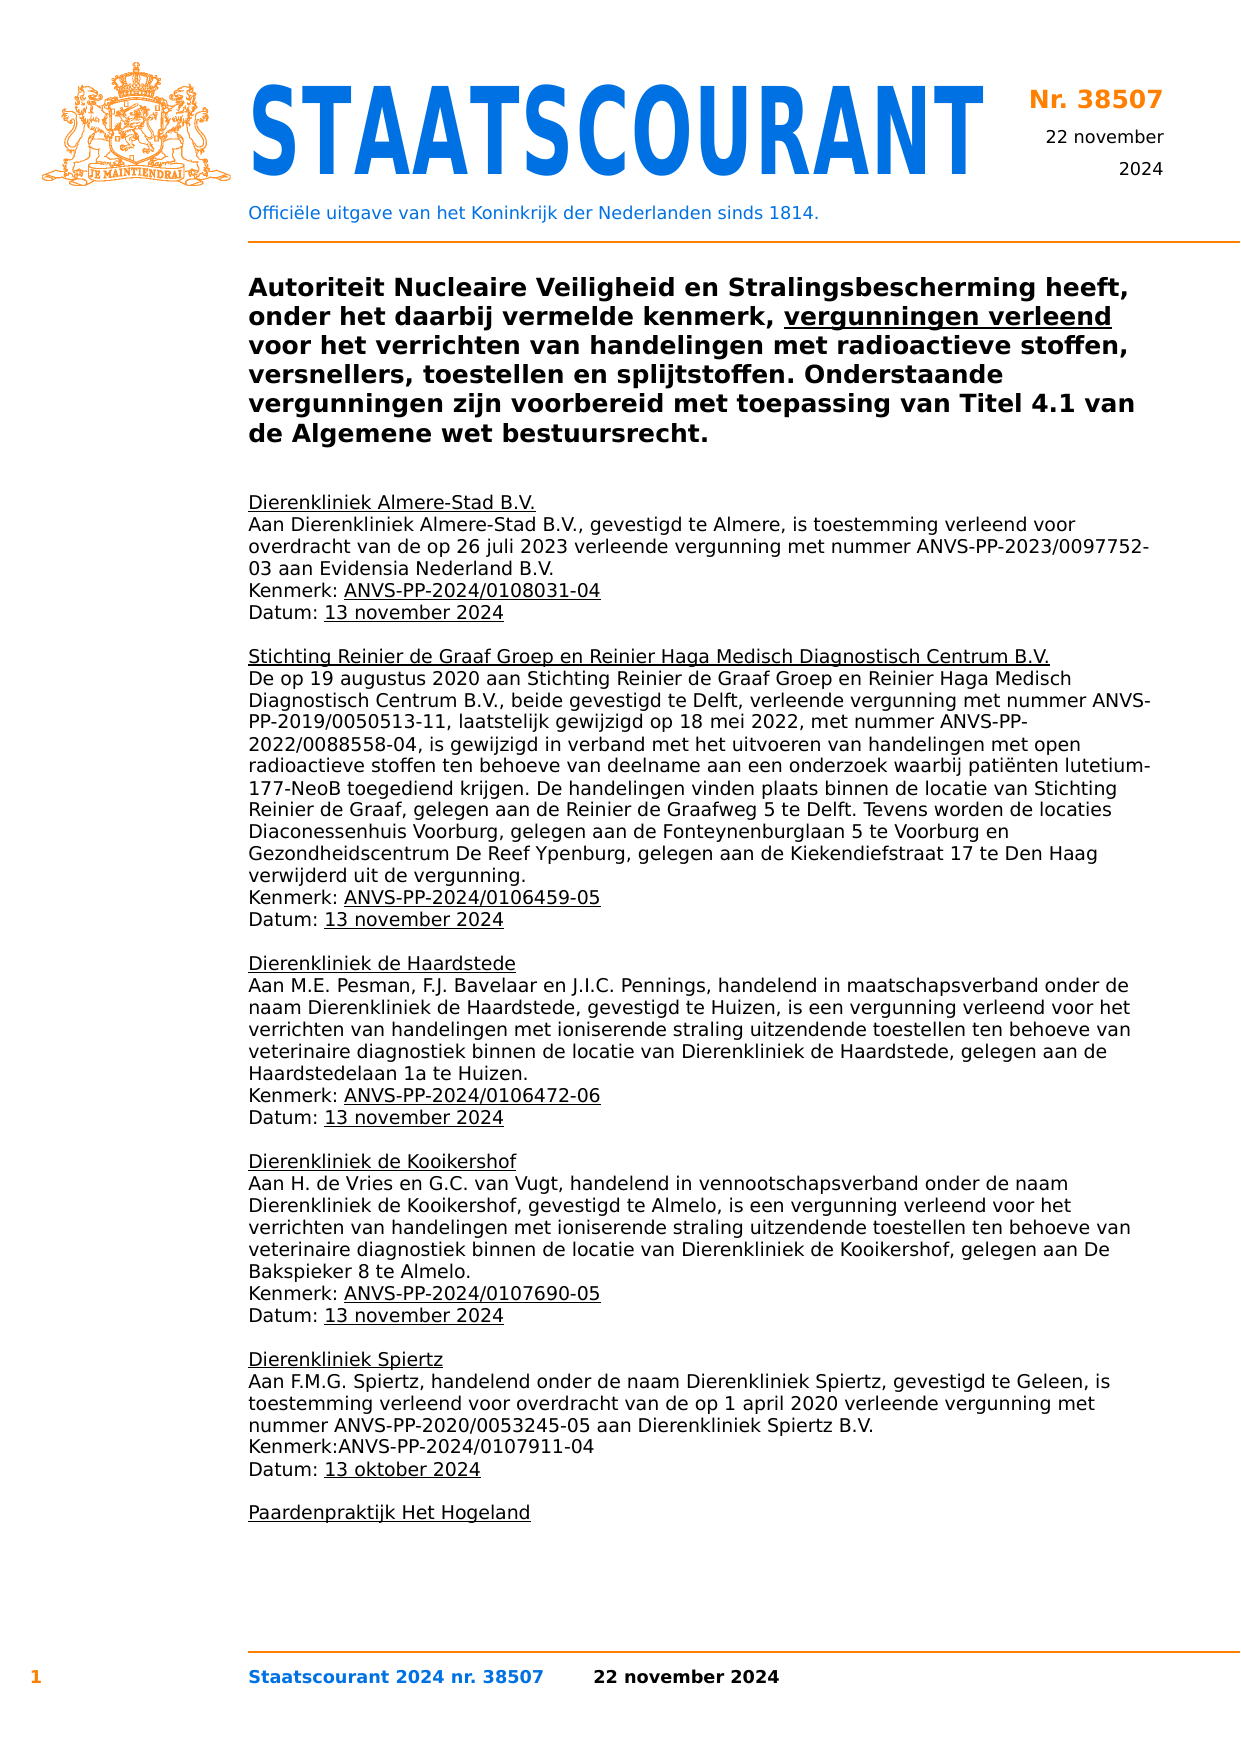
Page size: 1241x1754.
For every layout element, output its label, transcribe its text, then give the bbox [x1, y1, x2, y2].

text Paardenpraktijk Het Hogeland [248, 1502, 1163, 1524]
picture [41, 62, 231, 186]
text Kenmerk: ANVS-PP-2024/0106459-05 [248, 887, 1163, 909]
table_header [25, 62, 248, 241]
text Datum: 13 oktober 2024 [248, 1458, 1163, 1480]
text Dierenkliniek Almere-Stad B.V. [248, 492, 1163, 514]
text Dierenkliniek de Kooikershof [248, 1151, 1163, 1173]
text Aan H. de Vries en G.C. van Vugt, handelend in vennootschapsverband onder de naam Dierenkliniek de Kooikershof, gevestigd te Almelo, is een vergunning verleend voor het verrichten van handelingen met ioniserende straling uitzendende toestellen ten behoeve van veterinaire diagnostiek binnen de locatie van Dierenkliniek de Kooikershof, gelegen aan De Bakspieker 8 te Almelo. [248, 1173, 1163, 1283]
text Stichting Reinier de Graaf Groep en Reinier Haga Medisch Diagnostisch Centrum B.V. [248, 646, 1163, 667]
text Kenmerk:ANVS-PP-2024/0107911-04 [248, 1436, 1163, 1458]
table_cell Officiële uitgave van het Koninkrijk der Nederlanden sinds 1814. [248, 203, 1240, 241]
table_header STAATSCOURANT [248, 62, 998, 203]
text Aan F.M.G. Spiertz, handelend onder de naam Dierenkliniek Spiertz, gevestigd te Geleen, is toestemming verleend voor overdracht van de op 1 april 2020 verleende vergunning met nummer ANVS-PP-2020/0053245-05 aan Dierenkliniek Spiertz B.V. [248, 1371, 1163, 1436]
text Datum: 13 november 2024 [248, 1107, 1163, 1129]
text Datum: 13 november 2024 [248, 1305, 1163, 1327]
table_header Nr. 38507 [998, 62, 1240, 121]
text Datum: 13 november 2024 [248, 602, 1163, 624]
text Kenmerk: ANVS-PP-2024/0106472-06 [248, 1085, 1163, 1107]
text Aan M.E. Pesman, F.J. Bavelaar en J.I.C. Pennings, handelend in maatschapsverband onder de naam Dierenkliniek de Haardstede, gevestigd te Huizen, is een vergunning verleend voor het verrichten van handelingen met ioniserende straling uitzendende toestellen ten behoeve van veterinaire diagnostiek binnen de locatie van Dierenkliniek de Haardstede, gelegen aan de Haardstedelaan 1a te Huizen. [248, 975, 1163, 1085]
text Kenmerk: ANVS-PP-2024/0107690-05 [248, 1283, 1163, 1305]
table_cell 22 november [998, 121, 1240, 153]
text Dierenkliniek de Haardstede [248, 953, 1163, 975]
text Dierenkliniek Spiertz [248, 1348, 1163, 1371]
text De op 19 augustus 2020 aan Stichting Reinier de Graaf Groep en Reinier Haga Medisch Diagnostisch Centrum B.V., beide gevestigd te Delft, verleende vergunning met nummer ANVS-PP-2019/0050513-11, laatstelijk gewijzigd op 18 mei 2022, met nummer ANVS-PP-2022/0088558-04, is gewijzigd in verband met het uitvoeren van handelingen met open radioactieve stoffen ten behoeve van deelname aan een onderzoek waarbij patiënten lutetium-177-NeoB toegediend krijgen. De handelingen vinden plaats binnen de locatie van Stichting Reinier de Graaf, gelegen aan de Reinier de Graafweg 5 te Delft. Tevens worden de locaties Diaconessenhuis Voorburg, gelegen aan de Fonteynenburglaan 5 te Voorburg en Gezondheidscentrum De Reef Ypenburg, gelegen aan de Kiekendiefstraat 17 te Den Haag verwijderd uit de vergunning. [248, 667, 1163, 887]
subtitle Autoriteit Nucleaire Veiligheid en Stralingsbescherming heeft, onder het daarbij vermelde kenmerk, vergunningen verleend voor het verrichten van handelingen met radioactieve stoffen, versnellers, toestellen en splijtstoffen. Onderstaande vergunningen zijn voorbereid met toepassing van Titel 4.1 van de Algemene wet bestuursrecht. [248, 273, 1163, 448]
text Aan Dierenkliniek Almere-Stad B.V., gevestigd te Almere, is toestemming verleend voor overdracht van de op 26 juli 2023 verleende vergunning met nummer ANVS-PP-2023/0097752-03 aan Evidensia Nederland B.V. [248, 514, 1163, 580]
text Kenmerk: ANVS-PP-2024/0108031-04 [248, 580, 1163, 602]
text Datum: 13 november 2024 [248, 909, 1163, 931]
table_cell 2024 [998, 153, 1240, 203]
